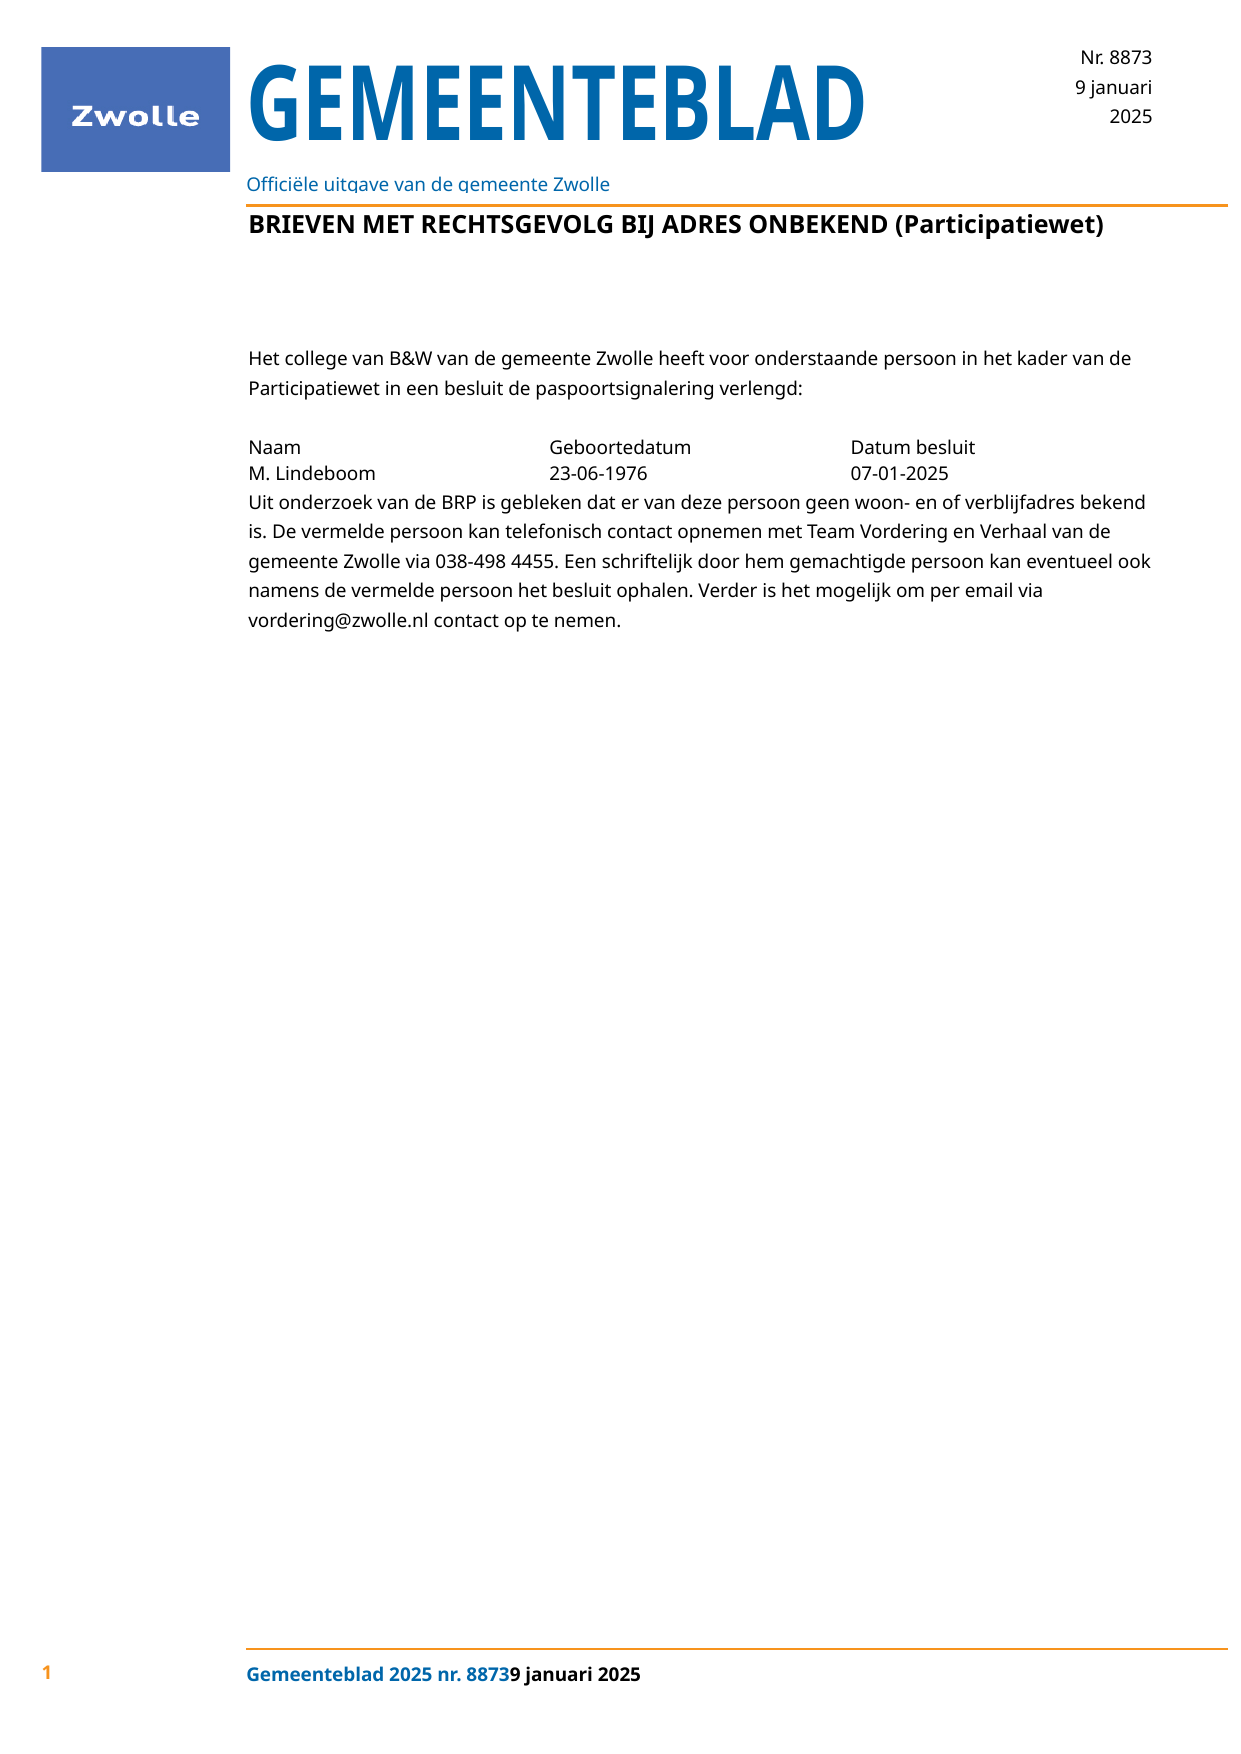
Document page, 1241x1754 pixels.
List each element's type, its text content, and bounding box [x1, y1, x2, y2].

text BRIEVEN MET RECHTSGEVOLG BIJ ADRES ONBEKEND (Participatiewet) [248, 207, 1152, 241]
picture [41, 47, 231, 172]
table_header Naam [248, 434, 549, 460]
text Uit onderzoek van de BRP is gebleken dat er van deze persoon geen woon- en of verblijfadres bekend is. De vermelde persoon kan telefonisch contact opnemen met Team Vordering en Verhaal van de gemeente Zwolle via 038-498 4455. Een schriftelijk door hem gemachtigde persoon kan eventueel ook namens de vermelde persoon het besluit ophalen. Verder is het mogelijk om per email via vordering@zwolle.nl contact op te nemen. [248, 489, 1152, 633]
table_cell 07-01-2025 [850, 460, 1152, 486]
table_cell 23-06-1976 [549, 460, 850, 486]
table_cell M. Lindeboom [248, 460, 549, 486]
table_header Geboortedatum [549, 434, 850, 460]
table_header Datum besluit [850, 434, 1152, 460]
text Het college van B&W van de gemeente Zwolle heeft voor onderstaande persoon in het kader van de Participatiewet in een besluit de paspoortsignalering verlengd: [248, 345, 1152, 401]
